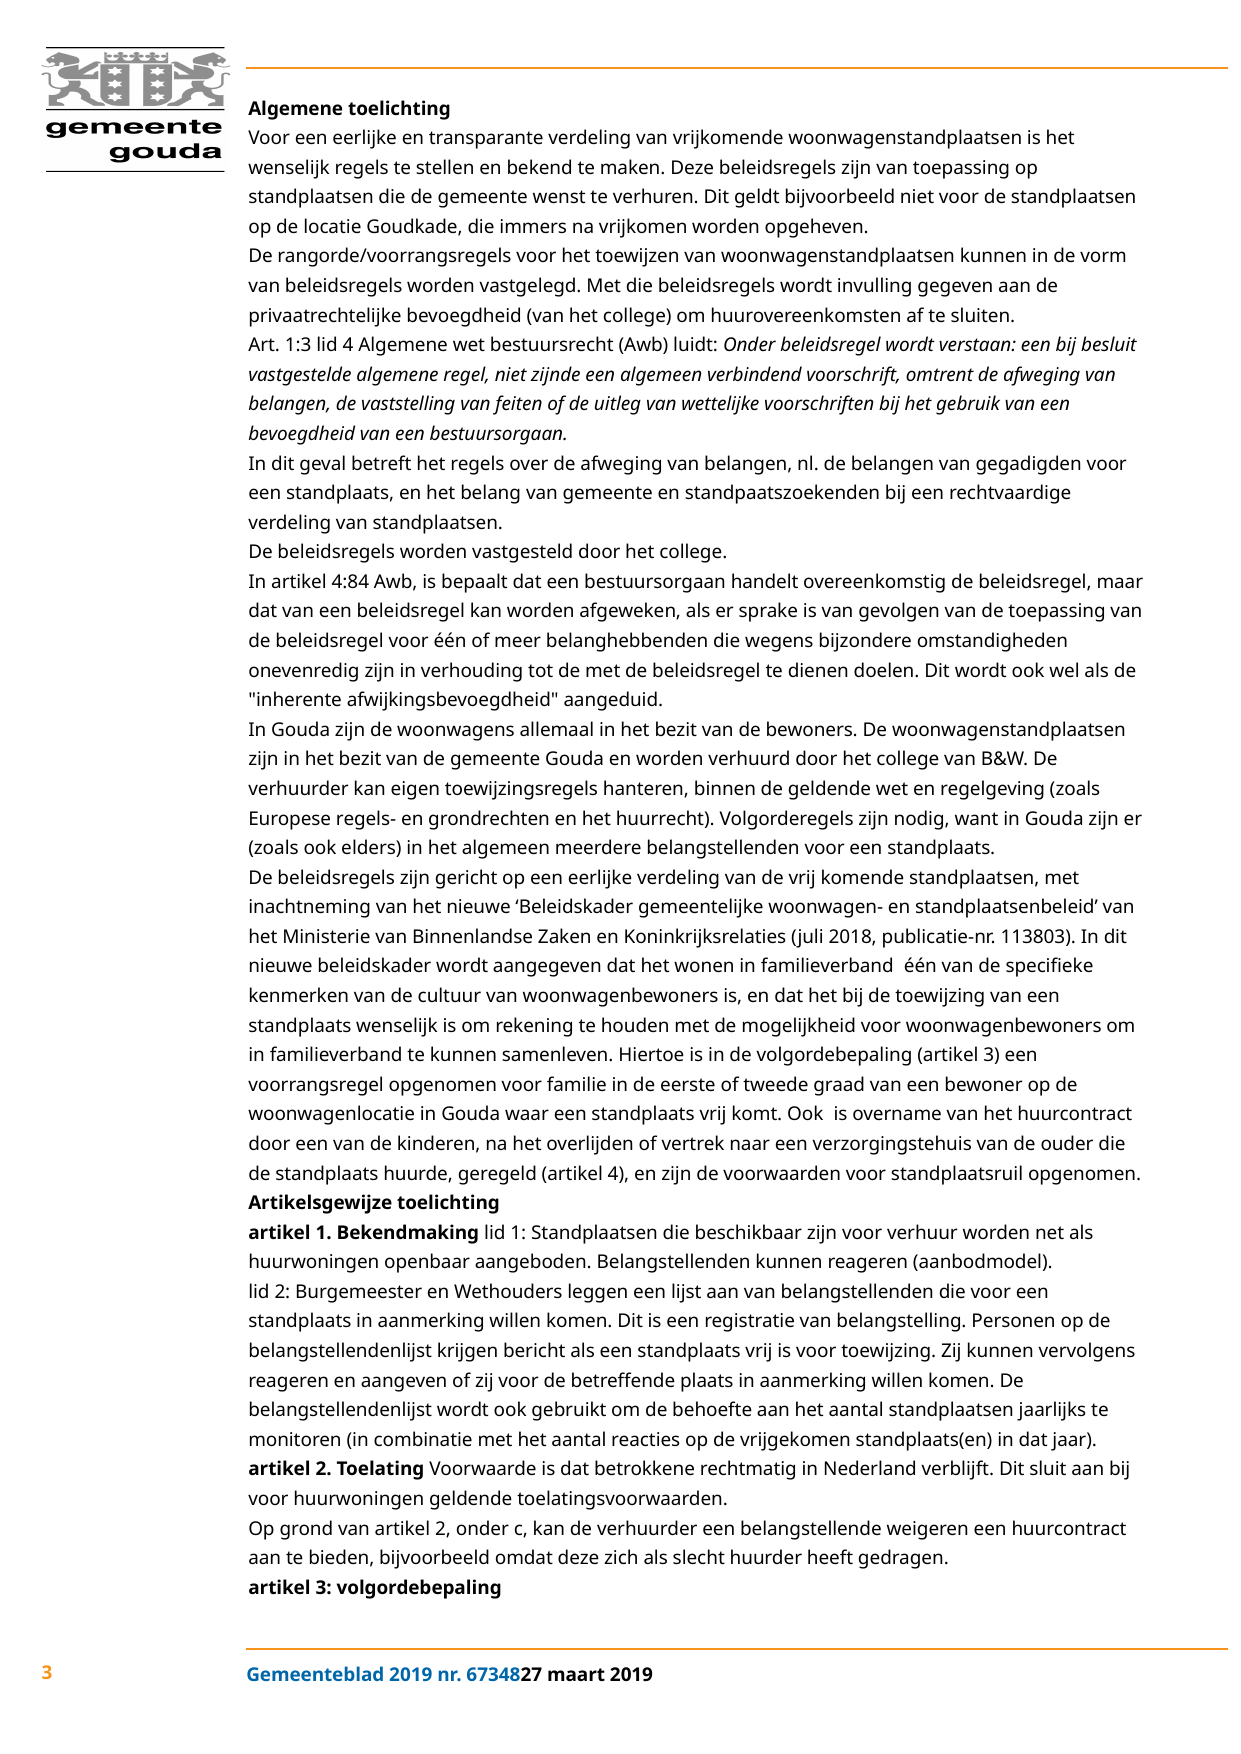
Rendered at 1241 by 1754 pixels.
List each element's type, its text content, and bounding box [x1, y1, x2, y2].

text artikel 3: volgordebepaling [248, 1574, 1152, 1600]
text In artikel 4:84 Awb, is bepaalt dat een bestuursorgaan handelt overeenkomstig de beleidsregel, maar dat van een beleidsregel kan worden afgeweken, als er sprake is van gevolgen van de toepassing van de beleidsregel voor één of meer belanghebbenden die wegens bijzondere omstandigheden onevenredig zijn in verhouding tot de met de beleidsregel te dienen doelen. Dit wordt ook wel als de "inherente afwijkingsbevoegdheid" aangeduid. [248, 568, 1152, 712]
text Artikelsgewijze toelichting [248, 1189, 1152, 1215]
text Algemene toelichting [248, 95, 1152, 121]
text Voor een eerlijke en transparante verdeling van vrijkomende woonwagenstandplaatsen is het wenselijk regels te stellen en bekend te maken. Deze beleidsregels zijn van toepassing op standplaatsen die de gemeente wenst te verhuren. Dit geldt bijvoorbeeld niet voor de standplaatsen op de locatie Goudkade, die immers na vrijkomen worden opgeheven. [248, 124, 1152, 239]
text Art. 1:3 lid 4 Algemene wet bestuursrecht (Awb) luidt: Onder beleidsregel wordt verstaan: een bij besluit vastgestelde algemene regel, niet zijnde een algemeen verbindend voorschrift, omtrent de afweging van belangen, de vaststelling van feiten of de uitleg van wettelijke voorschriften bij het gebruik van een bevoegdheid van een bestuursorgaan. [248, 331, 1152, 446]
text In dit geval betreft het regels over de afweging van belangen, nl. de belangen van gegadigden voor een standplaats, en het belang van gemeente en standpaatszoekenden bij een rechtvaardige verdeling van standplaatsen. [248, 450, 1152, 535]
text De beleidsregels zijn gericht op een eerlijke verdeling van de vrij komende standplaatsen, met inachtneming van het nieuwe ‘Beleidskader gemeentelijke woonwagen- en standplaatsenbeleid’ van het Ministerie van Binnenlandse Zaken en Koninkrijksrelaties (juli 2018, publicatie-nr. 113803). In dit nieuwe beleidskader wordt aangegeven dat het wonen in familieverband één van de specifieke kenmerken van de cultuur van woonwagenbewoners is, en dat het bij de toewijzing van een standplaats wenselijk is om rekening te houden met de mogelijkheid voor woonwagenbewoners om in familieverband te kunnen samenleven. Hiertoe is in de volgordebepaling (artikel 3) een voorrangsregel opgenomen voor familie in de eerste of tweede graad van een bewoner op de woonwagenlocatie in Gouda waar een standplaats vrij komt. Ook is overname van het huurcontract door een van de kinderen, na het overlijden of vertrek naar een verzorgingstehuis van de ouder die de standplaats huurde, geregeld (artikel 4), en zijn de voorwaarden voor standplaatsruil opgenomen. [248, 864, 1152, 1186]
text De rangorde/voorrangsregels voor het toewijzen van woonwagenstandplaatsen kunnen in de vorm van beleidsregels worden vastgelegd. Met die beleidsregels wordt invulling gegeven aan de privaatrechtelijke bevoegdheid (van het college) om huurovereenkomsten af te sluiten. [248, 243, 1152, 328]
picture [41, 47, 231, 172]
text artikel 2. Toelating Voorwaarde is dat betrokkene rechtmatig in Nederland verblijft. Dit sluit aan bij voor huurwoningen geldende toelatingsvoorwaarden. [248, 1456, 1152, 1511]
text artikel 1. Bekendmaking lid 1: Standplaatsen die beschikbaar zijn voor verhuur worden net als huurwoningen openbaar aangeboden. Belangstellenden kunnen reageren (aanbodmodel). [248, 1219, 1152, 1274]
text De beleidsregels worden vastgesteld door het college. [248, 538, 1152, 564]
text lid 2: Burgemeester en Wethouders leggen een lijst aan van belangstellenden die voor een standplaats in aanmerking willen komen. Dit is een registratie van belangstelling. Personen op de belangstellendenlijst krijgen bericht als een standplaats vrij is voor toewijzing. Zij kunnen vervolgens reageren en aangeven of zij voor de betreffende plaats in aanmerking willen komen. De belangstellendenlijst wordt ook gebruikt om de behoefte aan het aantal standplaatsen jaarlijks te monitoren (in combinatie met het aantal reacties op de vrijgekomen standplaats(en) in dat jaar). [248, 1278, 1152, 1452]
text Op grond van artikel 2, onder c, kan de verhuurder een belangstellende weigeren een huurcontract aan te bieden, bijvoorbeeld omdat deze zich als slecht huurder heeft gedragen. [248, 1515, 1152, 1570]
text In Gouda zijn de woonwagens allemaal in het bezit van de bewoners. De woonwagenstandplaatsen zijn in het bezit van de gemeente Gouda en worden verhuurd door het college van B&W. De verhuurder kan eigen toewijzingsregels hanteren, binnen de geldende wet en regelgeving (zoals Europese regels- en grondrechten en het huurrecht). Volgorderegels zijn nodig, want in Gouda zijn er (zoals ook elders) in het algemeen meerdere belangstellenden voor een standplaats. [248, 716, 1152, 860]
